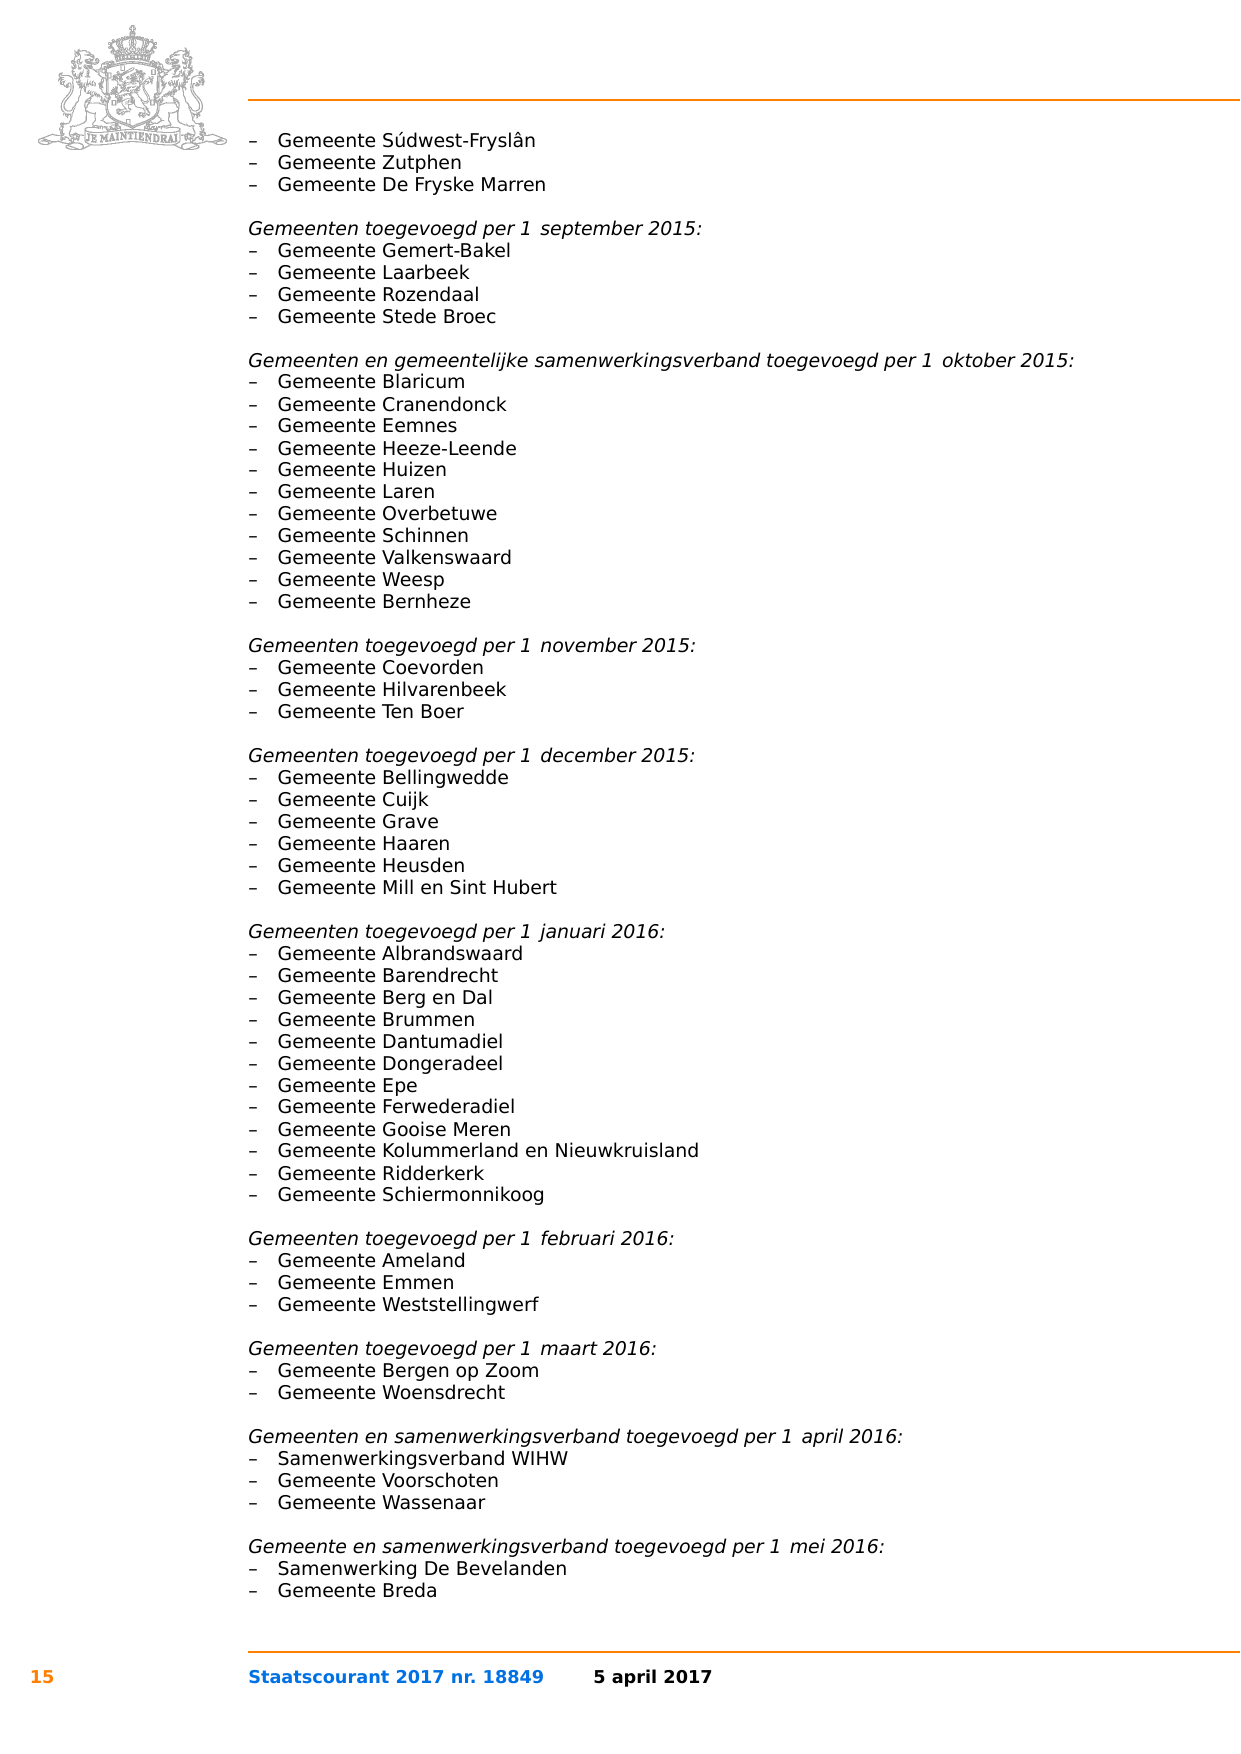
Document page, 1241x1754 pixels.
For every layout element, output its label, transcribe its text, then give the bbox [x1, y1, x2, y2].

text Gemeenten toegevoegd per 1 februari 2016: [248, 1228, 1163, 1250]
text – Gemeente Weststellingwerf [248, 1294, 1163, 1316]
text – Gemeente Emmen [248, 1272, 1163, 1294]
text – Gemeente Dongeradeel [248, 1052, 1163, 1074]
text – Gemeente Dantumadiel [248, 1031, 1163, 1052]
text – Gemeente Ridderkerk [248, 1162, 1163, 1184]
text – Gemeente Berg en Dal [248, 987, 1163, 1008]
text – Gemeente Schinnen [248, 525, 1163, 547]
text Gemeenten en samenwerkingsverband toegevoegd per 1 april 2016: [248, 1426, 1163, 1448]
text – Gemeente Hilvarenbeek [248, 679, 1163, 701]
text – Gemeente Bergen op Zoom [248, 1360, 1163, 1382]
text Gemeenten toegevoegd per 1 december 2015: [248, 745, 1163, 767]
text – Gemeente Grave [248, 811, 1163, 833]
text – Gemeente Heusden [248, 855, 1163, 877]
text – Gemeente Cranendonck [248, 393, 1163, 415]
text – Gemeente Wassenaar [248, 1492, 1163, 1514]
text – Gemeente Ten Boer [248, 701, 1163, 723]
text – Gemeente Gemert-Bakel [248, 240, 1163, 262]
text Gemeenten toegevoegd per 1 maart 2016: [248, 1338, 1163, 1360]
text Gemeenten toegevoegd per 1 september 2015: [248, 218, 1163, 240]
text Gemeenten toegevoegd per 1 november 2015: [248, 635, 1163, 657]
text – Gemeente Laarbeek [248, 262, 1163, 284]
text – Gemeente Schiermonnikoog [248, 1184, 1163, 1206]
text – Gemeente Huizen [248, 459, 1163, 481]
text – Gemeente Albrandswaard [248, 943, 1163, 964]
text – Gemeente Rozendaal [248, 284, 1163, 306]
text – Gemeente Epe [248, 1074, 1163, 1096]
text Gemeenten en gemeentelijke samenwerkingsverband toegevoegd per 1 oktober 2015: [248, 349, 1163, 371]
text Gemeenten toegevoegd per 1 januari 2016: [248, 921, 1163, 943]
text – Gemeente Heeze-Leende [248, 437, 1163, 459]
text – Gemeente Zutphen [248, 152, 1163, 174]
picture [38, 25, 227, 150]
text – Gemeente Súdwest-Fryslân [248, 130, 1163, 152]
text – Gemeente Valkenswaard [248, 547, 1163, 569]
text – Gemeente Stede Broec [248, 306, 1163, 328]
text – Samenwerking De Bevelanden [248, 1558, 1163, 1579]
text – Gemeente Barendrecht [248, 964, 1163, 987]
text – Gemeente Eemnes [248, 415, 1163, 437]
text – Gemeente Gooise Meren [248, 1118, 1163, 1140]
text – Gemeente Laren [248, 481, 1163, 503]
text – Gemeente Haaren [248, 833, 1163, 855]
text – Gemeente Brummen [248, 1008, 1163, 1031]
text – Gemeente De Fryske Marren [248, 174, 1163, 196]
text – Gemeente Voorschoten [248, 1470, 1163, 1492]
text Gemeente en samenwerkingsverband toegevoegd per 1 mei 2016: [248, 1536, 1163, 1558]
text – Gemeente Cuijk [248, 789, 1163, 811]
text – Gemeente Kolummerland en Nieuwkruisland [248, 1140, 1163, 1162]
text – Gemeente Breda [248, 1579, 1163, 1602]
text – Gemeente Blaricum [248, 371, 1163, 393]
text – Gemeente Ameland [248, 1250, 1163, 1272]
text – Gemeente Coevorden [248, 657, 1163, 679]
text – Gemeente Ferwederadiel [248, 1096, 1163, 1118]
text – Gemeente Weesp [248, 569, 1163, 591]
text – Gemeente Mill en Sint Hubert [248, 877, 1163, 899]
text – Gemeente Woensdrecht [248, 1382, 1163, 1404]
text – Samenwerkingsverband WIHW [248, 1448, 1163, 1470]
text – Gemeente Overbetuwe [248, 503, 1163, 525]
text – Gemeente Bernheze [248, 591, 1163, 613]
text – Gemeente Bellingwedde [248, 767, 1163, 789]
